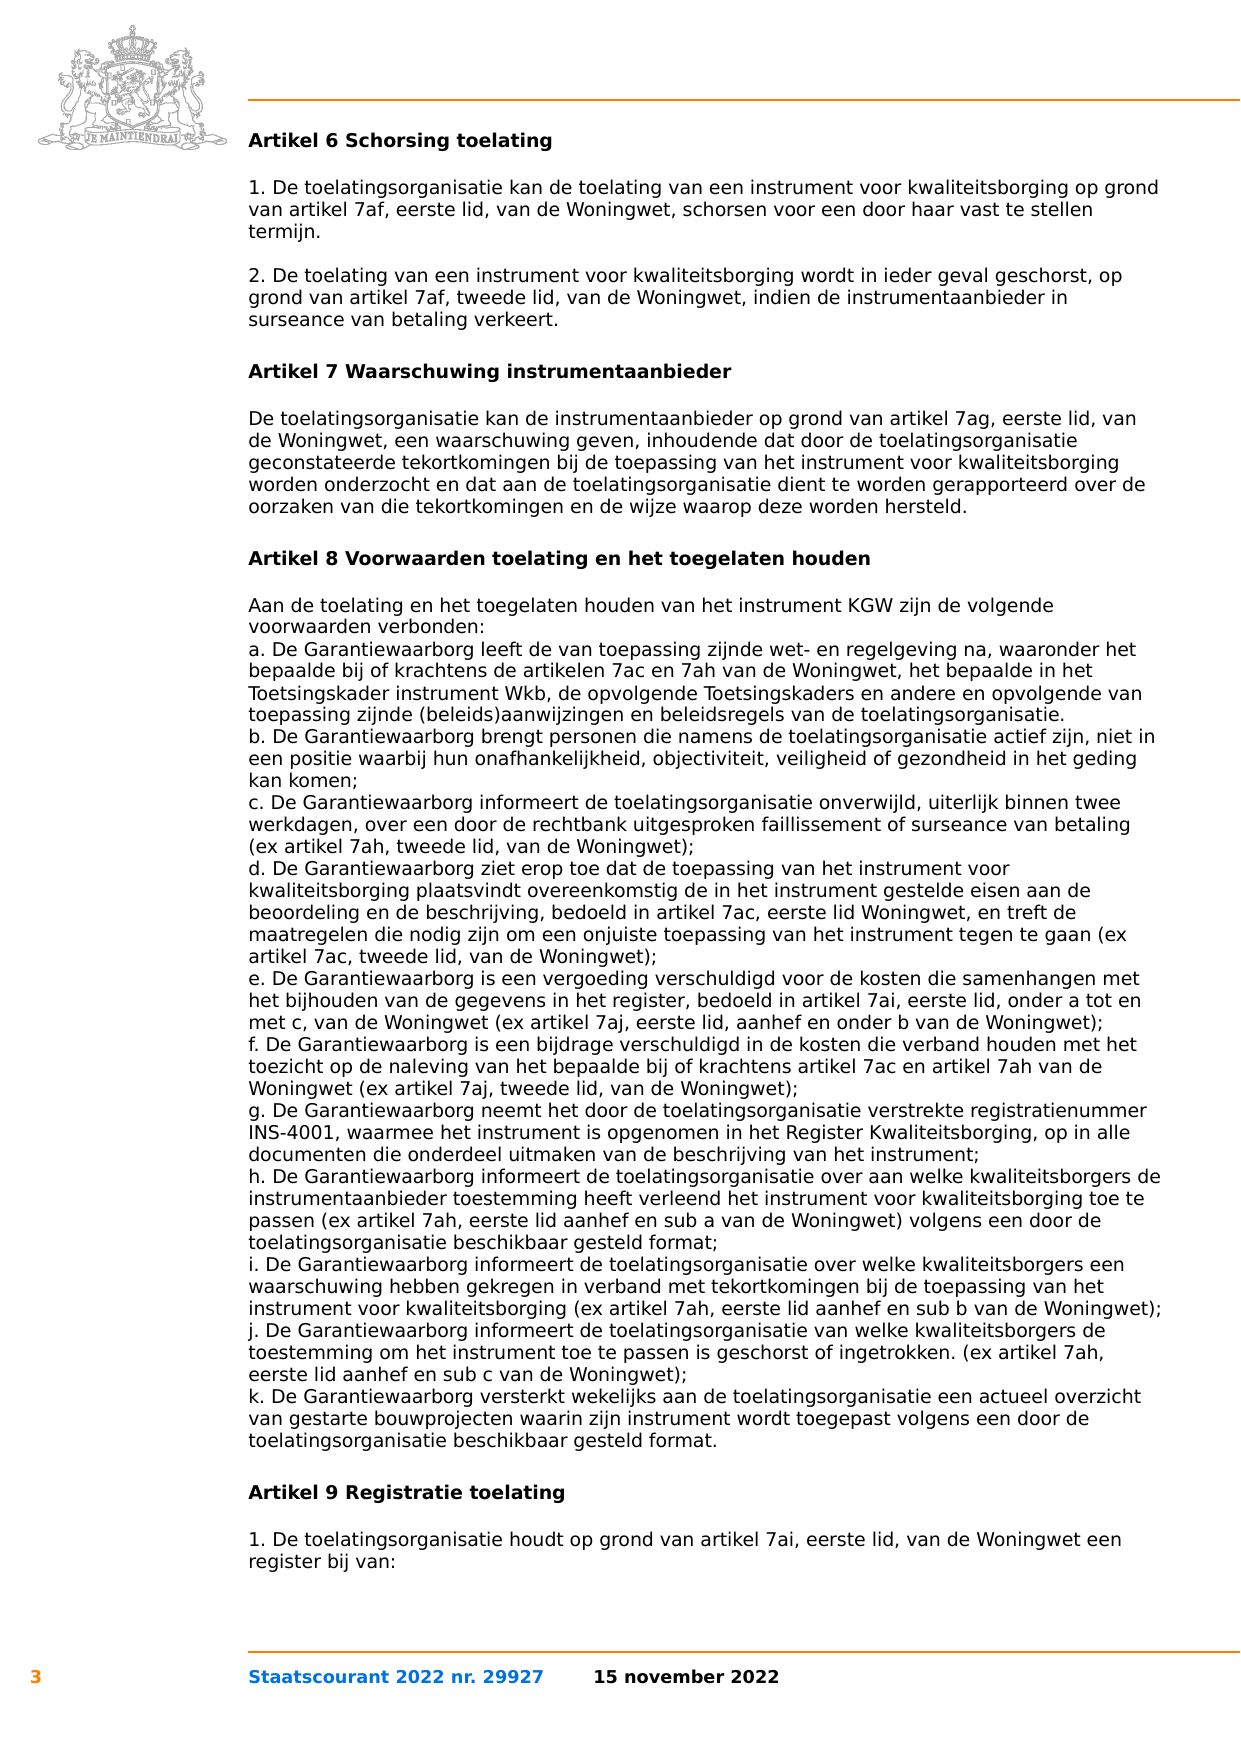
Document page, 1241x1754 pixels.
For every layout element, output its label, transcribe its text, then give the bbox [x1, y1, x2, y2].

text h. De Garantiewaarborg informeert de toelatingsorganisatie over aan welke kwaliteitsborgers de instrumentaanbieder toestemming heeft verleend het instrument voor kwaliteitsborging toe te passen (ex artikel 7ah, eerste lid aanhef en sub a van de Woningwet) volgens een door de toelatingsorganisatie beschikbaar gesteld format; [248, 1166, 1163, 1254]
text 2. De toelating van een instrument voor kwaliteitsborging wordt in ieder geval geschorst, op grond van artikel 7af, tweede lid, van de Woningwet, indien de instrumentaanbieder in surseance van betaling verkeert. [248, 265, 1163, 331]
subtitle Artikel 8 Voorwaarden toelating en het toegelaten houden [248, 547, 1163, 569]
subtitle Artikel 9 Registratie toelating [248, 1482, 1163, 1504]
picture [38, 25, 227, 150]
text c. De Garantiewaarborg informeert de toelatingsorganisatie onverwijld, uiterlijk binnen twee werkdagen, over een door de rechtbank uitgesproken faillissement of surseance van betaling (ex artikel 7ah, tweede lid, van de Woningwet); [248, 792, 1163, 858]
text b. De Garantiewaarborg brengt personen die namens de toelatingsorganisatie actief zijn, niet in een positie waarbij hun onafhankelijkheid, objectiviteit, veiligheid of gezondheid in het geding kan komen; [248, 726, 1163, 792]
subtitle Artikel 6 Schorsing toelating [248, 130, 1163, 152]
text d. De Garantiewaarborg ziet erop toe dat de toepassing van het instrument voor kwaliteitsborging plaatsvindt overeenkomstig de in het instrument gestelde eisen aan de beoordeling en de beschrijving, bedoeld in artikel 7ac, eerste lid Woningwet, en treft de maatregelen die nodig zijn om een onjuiste toepassing van het instrument tegen te gaan (ex artikel 7ac, tweede lid, van de Woningwet); [248, 858, 1163, 968]
text 1. De toelatingsorganisatie houdt op grond van artikel 7ai, eerste lid, van de Woningwet een register bij van: [248, 1529, 1163, 1573]
text j. De Garantiewaarborg informeert de toelatingsorganisatie van welke kwaliteitsborgers de toestemming om het instrument toe te passen is geschorst of ingetrokken. (ex artikel 7ah, eerste lid aanhef en sub c van de Woningwet); [248, 1320, 1163, 1386]
text e. De Garantiewaarborg is een vergoeding verschuldigd voor de kosten die samenhangen met het bijhouden van de gegevens in het register, bedoeld in artikel 7ai, eerste lid, onder a tot en met c, van de Woningwet (ex artikel 7aj, eerste lid, aanhef en onder b van de Woningwet); [248, 968, 1163, 1034]
text i. De Garantiewaarborg informeert de toelatingsorganisatie over welke kwaliteitsborgers een waarschuwing hebben gekregen in verband met tekortkomingen bij de toepassing van het instrument voor kwaliteitsborging (ex artikel 7ah, eerste lid aanhef en sub b van de Woningwet); [248, 1254, 1163, 1320]
subtitle Artikel 7 Waarschuwing instrumentaanbieder [248, 361, 1163, 383]
text De toelatingsorganisatie kan de instrumentaanbieder op grond van artikel 7ag, eerste lid, van de Woningwet, een waarschuwing geven, inhoudende dat door de toelatingsorganisatie geconstateerde tekortkomingen bij de toepassing van het instrument voor kwaliteitsborging worden onderzocht en dat aan de toelatingsorganisatie dient te worden gerapporteerd over de oorzaken van die tekortkomingen en de wijze waarop deze worden hersteld. [248, 408, 1163, 517]
text Aan de toelating en het toegelaten houden van het instrument KGW zijn de volgende voorwaarden verbonden: [248, 594, 1163, 638]
text g. De Garantiewaarborg neemt het door de toelatingsorganisatie verstrekte registratienummer INS-4001, waarmee het instrument is opgenomen in het Register Kwaliteitsborging, op in alle documenten die onderdeel uitmaken van de beschrijving van het instrument; [248, 1100, 1163, 1166]
text f. De Garantiewaarborg is een bijdrage verschuldigd in de kosten die verband houden met het toezicht op de naleving van het bepaalde bij of krachtens artikel 7ac en artikel 7ah van de Woningwet (ex artikel 7aj, tweede lid, van de Woningwet); [248, 1034, 1163, 1100]
text 1. De toelatingsorganisatie kan de toelating van een instrument voor kwaliteitsborging op grond van artikel 7af, eerste lid, van de Woningwet, schorsen voor een door haar vast te stellen termijn. [248, 177, 1163, 243]
text k. De Garantiewaarborg versterkt wekelijks aan de toelatingsorganisatie een actueel overzicht van gestarte bouwprojecten waarin zijn instrument wordt toegepast volgens een door de toelatingsorganisatie beschikbaar gesteld format. [248, 1386, 1163, 1452]
text a. De Garantiewaarborg leeft de van toepassing zijnde wet- en regelgeving na, waaronder het bepaalde bij of krachtens de artikelen 7ac en 7ah van de Woningwet, het bepaalde in het Toetsingskader instrument Wkb, de opvolgende Toetsingskaders en andere en opvolgende van toepassing zijnde (beleids)aanwijzingen en beleidsregels van de toelatingsorganisatie. [248, 638, 1163, 726]
